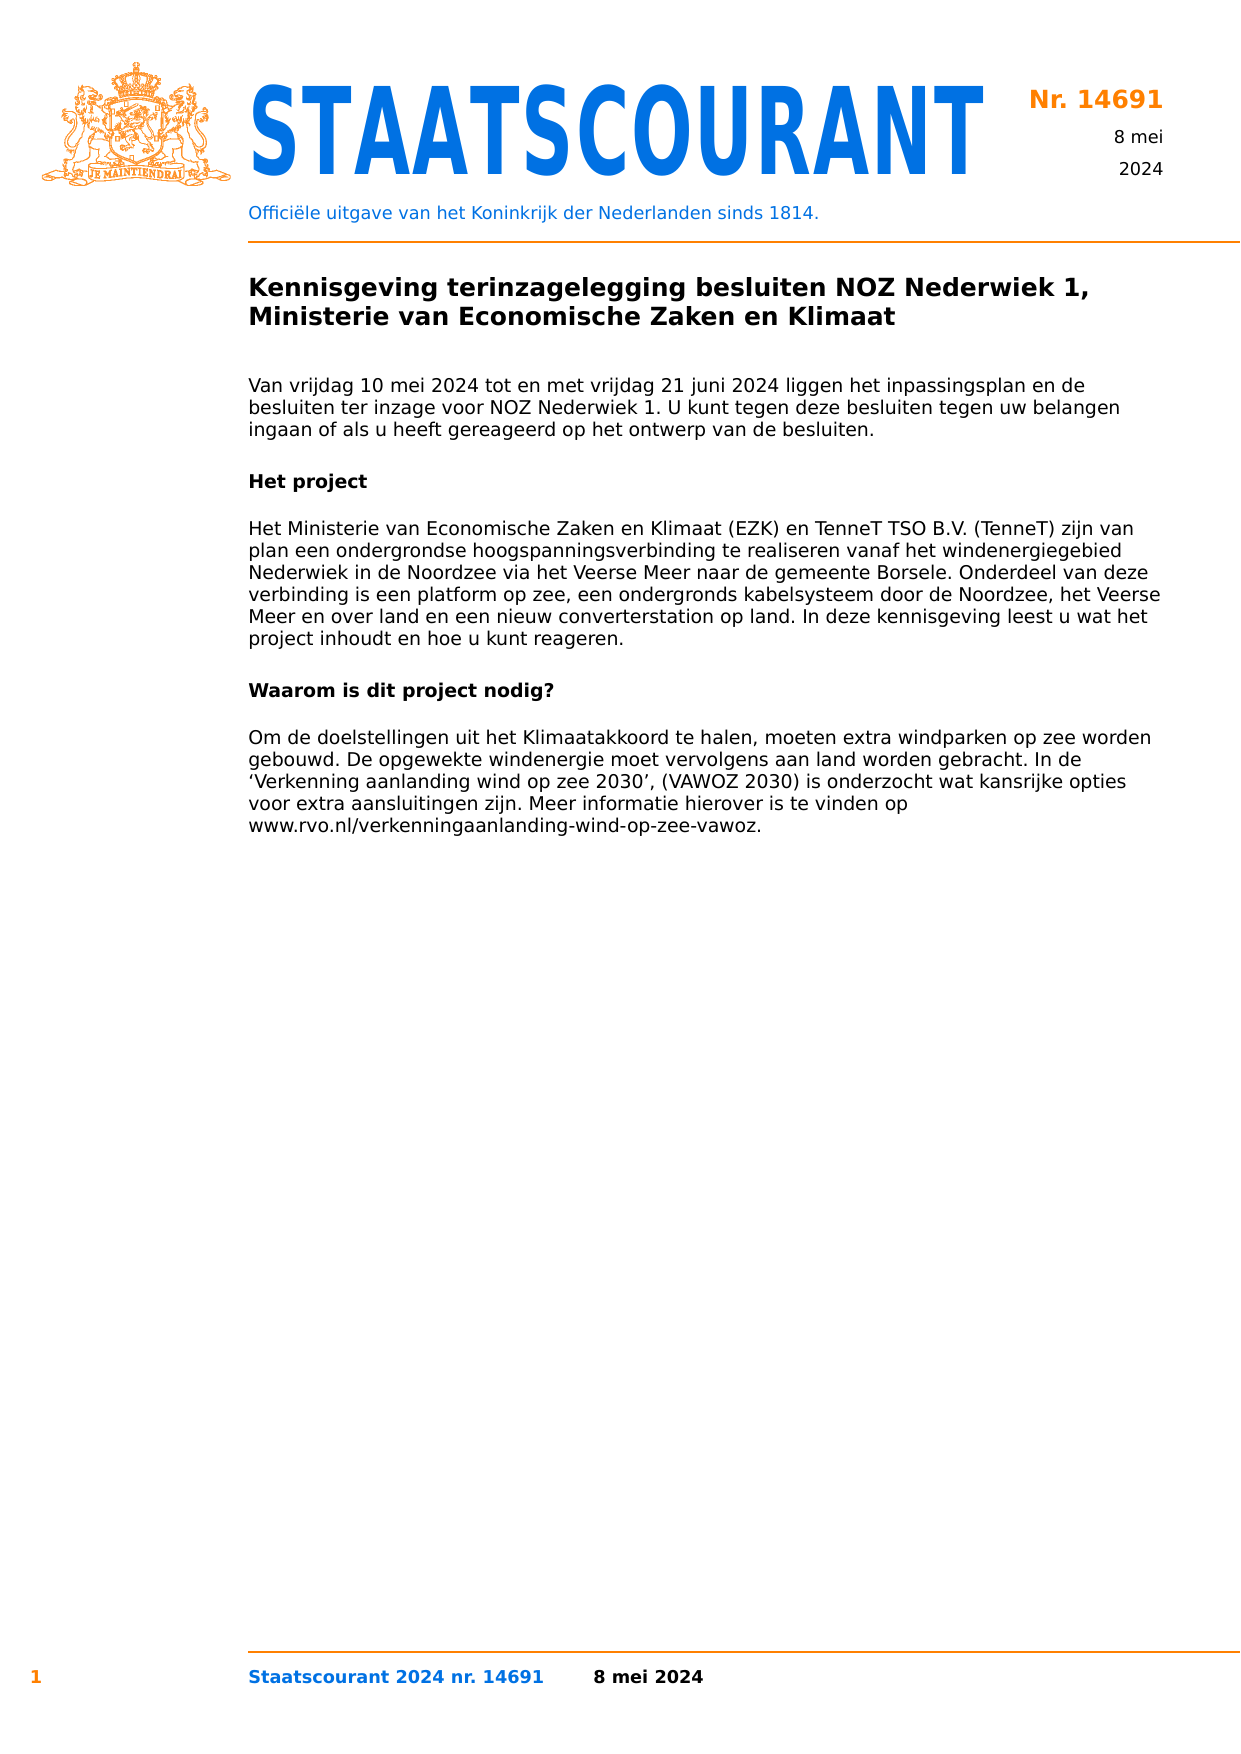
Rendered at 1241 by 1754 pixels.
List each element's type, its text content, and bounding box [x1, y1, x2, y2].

table_header STAATSCOURANT [248, 62, 998, 203]
table_cell Officiële uitgave van het Koninkrijk der Nederlanden sinds 1814. [248, 203, 1240, 241]
subtitle Kennisgeving terinzagelegging besluiten NOZ Nederwiek 1, Ministerie van Economische Zaken en Klimaat [248, 273, 1163, 331]
subtitle Waarom is dit project nodig? [248, 680, 1163, 702]
text Van vrijdag 10 mei 2024 tot en met vrijdag 21 juni 2024 liggen het inpassingsplan en de besluiten ter inzage voor NOZ Nederwiek 1. U kunt tegen deze besluiten tegen uw belangen ingaan of als u heeft gereageerd op het ontwerp van de besluiten. [248, 375, 1163, 441]
text Het Ministerie van Economische Zaken en Klimaat (EZK) en TenneT TSO B.V. (TenneT) zijn van plan een ondergrondse hoogspanningsverbinding te realiseren vanaf het windenergiegebied Nederwiek in de Noordzee via het Veerse Meer naar de gemeente Borsele. Onderdeel van deze verbinding is een platform op zee, een ondergronds kabelsysteem door de Noordzee, het Veerse Meer en over land en een nieuw converterstation op land. In deze kennisgeving leest u wat het project inhoudt en hoe u kunt reageren. [248, 518, 1163, 650]
table_cell 8 mei [998, 121, 1240, 153]
table_cell 2024 [998, 153, 1240, 203]
picture [41, 62, 231, 186]
subtitle Het project [248, 471, 1163, 493]
table_header [25, 62, 248, 241]
table_header Nr. 14691 [998, 62, 1240, 121]
text Om de doelstellingen uit het Klimaatakkoord te halen, moeten extra windparken op zee worden gebouwd. De opgewekte windenergie moet vervolgens aan land worden gebracht. In de ‘Verkenning aanlanding wind op zee 2030’, (VAWOZ 2030) is onderzocht wat kansrijke opties voor extra aansluitingen zijn. Meer informatie hierover is te vinden op www.rvo.nl/verkenningaanlanding-wind-op-zee-vawoz. [248, 727, 1163, 837]
